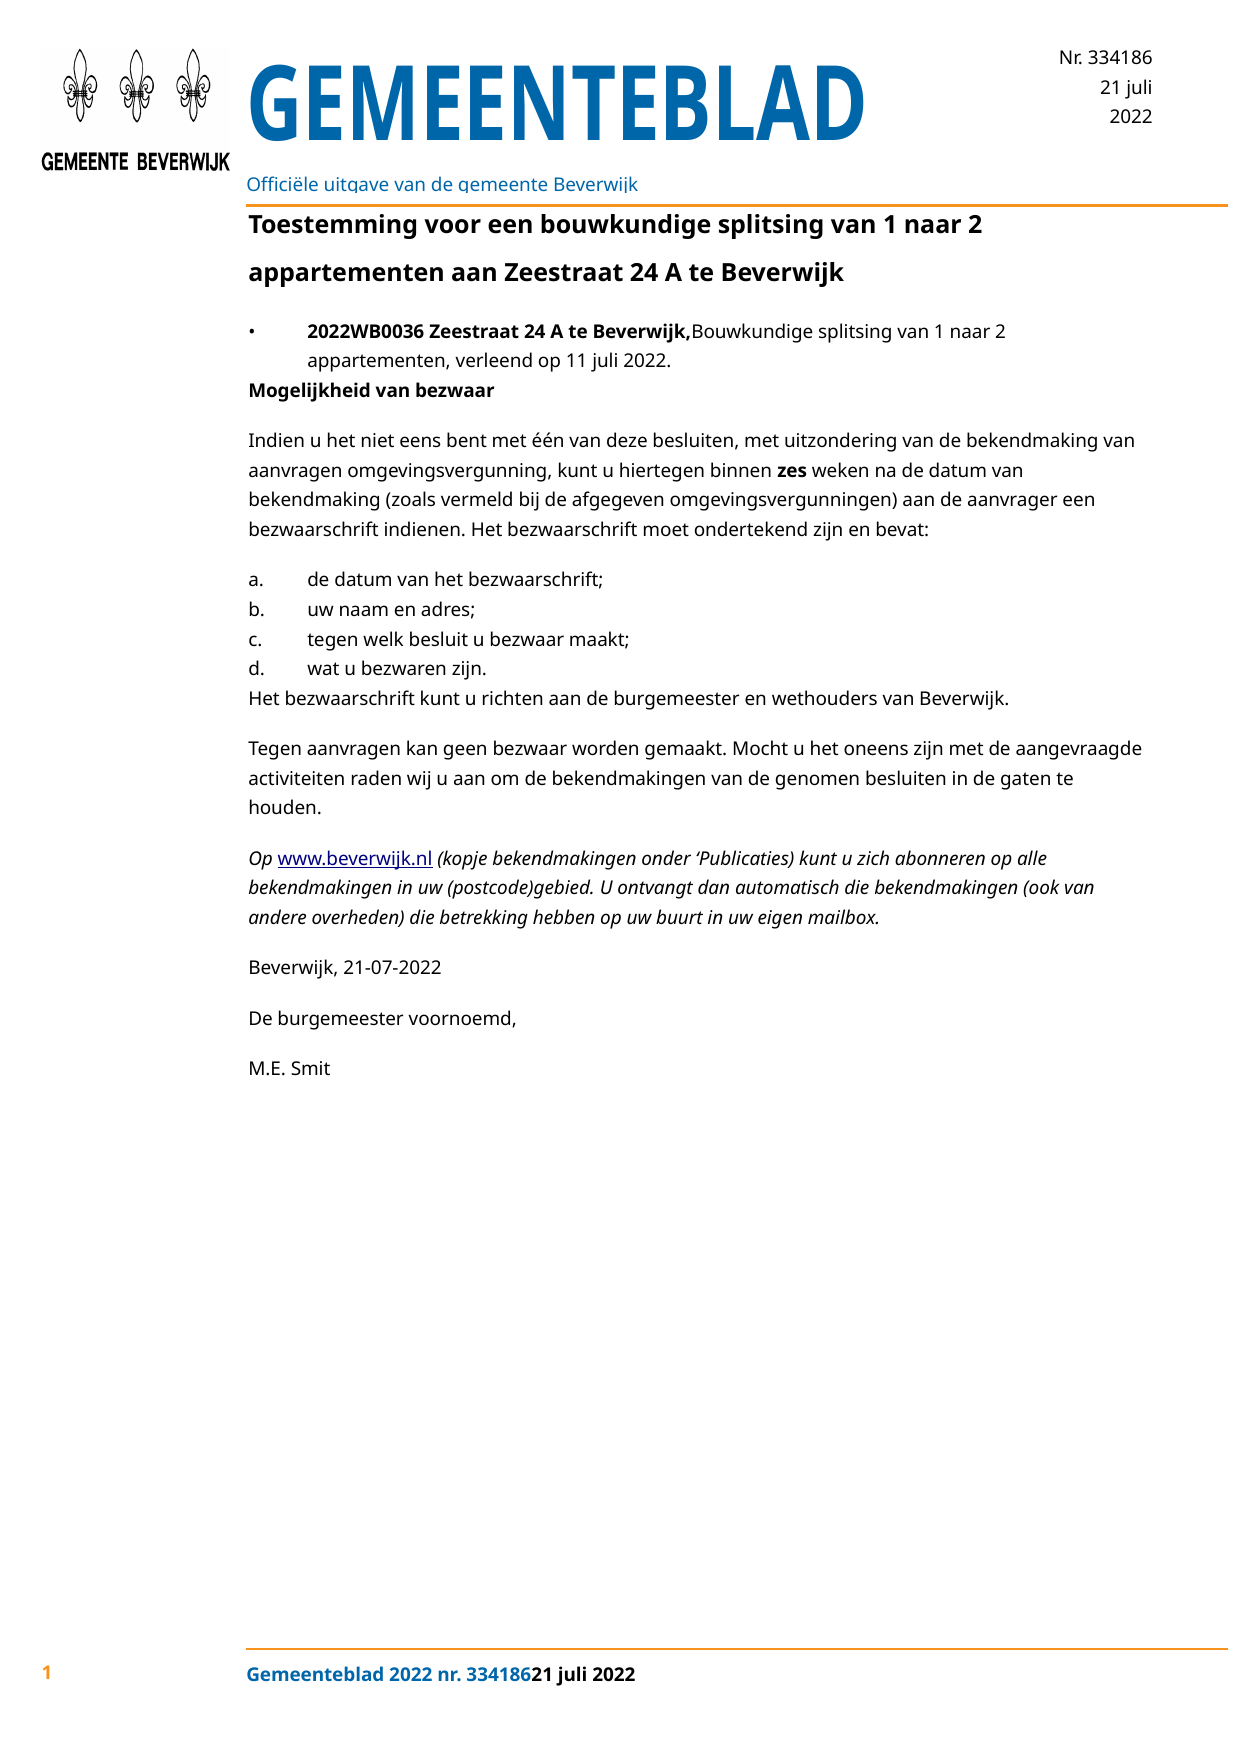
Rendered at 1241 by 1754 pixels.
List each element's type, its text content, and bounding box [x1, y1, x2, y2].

list tegen welk besluit u bezwaar maakt; [248, 626, 1152, 652]
picture [41, 47, 231, 172]
text Het bezwaarschrift kunt u richten aan de burgemeester en wethouders van Beverwijk. [248, 685, 1152, 711]
text De burgemeester voornoemd, [248, 1005, 1152, 1031]
list uw naam en adres; [248, 596, 1152, 622]
text Beverwijk, 21-07-2022 [248, 954, 1152, 980]
text M.E. Smit [248, 1055, 1152, 1081]
text Mogelijkheid van bezwaar [248, 377, 1152, 403]
text Indien u het niet eens bent met één van deze besluiten, met uitzondering van de bekendmaking van aanvragen omgevingsvergunning, kunt u hiertegen binnen zes weken na de datum van bekendmaking (zoals vermeld bij de afgegeven omgevingsvergunningen) aan de aanvrager een bezwaarschrift indienen. Het bezwaarschrift moet ondertekend zijn en bevat: [248, 427, 1152, 542]
list de datum van het bezwaarschrift; [248, 567, 1152, 592]
list 2022WB0036 Zeestraat 24 A te Beverwijk,Bouwkundige splitsing van 1 naar 2 appartementen, verleend op 11 juli 2022. [248, 318, 1152, 373]
text Op www.beverwijk.nl (kopje bekendmakingen onder ‘Publicaties) kunt u zich abonneren op alle bekendmakingen in uw (postcode)gebied. U ontvangt dan automatisch die bekendmakingen (ook van andere overheden) die betrekking hebben op uw buurt in uw eigen mailbox. [248, 845, 1152, 930]
text Toestemming voor een bouwkundige splitsing van 1 naar 2 appartementen aan Zeestraat 24 A te Beverwijk [248, 207, 1152, 288]
list wat u bezwaren zijn. [248, 655, 1152, 681]
text Tegen aanvragen kan geen bezwaar worden gemaakt. Mocht u het oneens zijn met de aangevraagde activiteiten raden wij u aan om de bekendmakingen van de genomen besluiten in de gaten te houden. [248, 735, 1152, 820]
